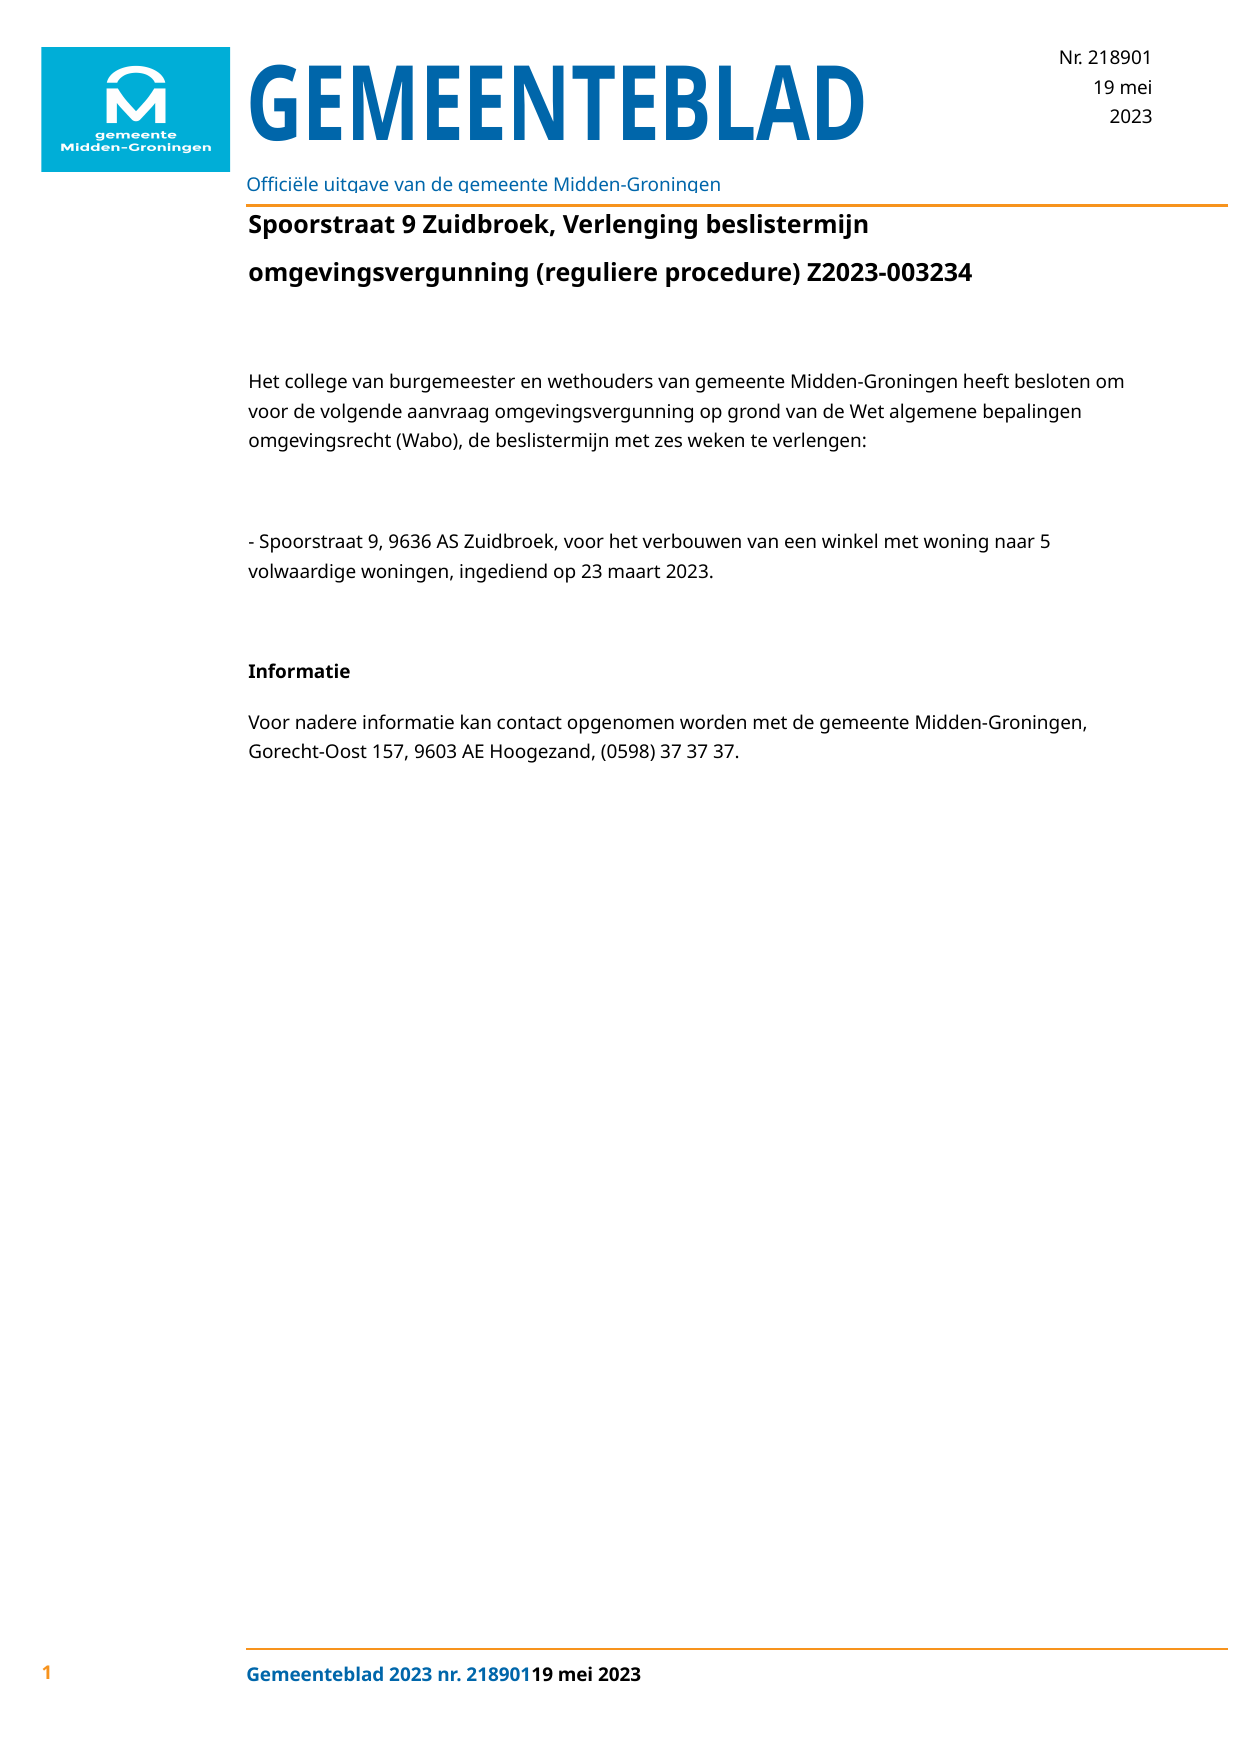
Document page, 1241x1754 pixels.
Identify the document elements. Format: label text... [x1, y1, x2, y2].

text Informatie [248, 659, 1152, 684]
picture [108, 66, 164, 82]
text Spoorstraat 9 Zuidbroek, Verlenging beslistermijn omgevingsvergunning (reguliere procedure) Z2023-003234 [248, 207, 1152, 288]
text Voor nadere informatie kan contact opgenomen worden met de gemeente Midden-Groningen, Gorecht-Oost 157, 9603 AE Hoogezand, (0598) 37 37 37. [248, 709, 1152, 764]
text Het college van burgemeester en wethouders van gemeente Midden-Groningen heeft besloten om voor de volgende aanvraag omgevingsvergunning op grond van de Wet algemene bepalingen omgevingsrecht (Wabo), de beslistermijn met zes weken te verlengen: [248, 368, 1152, 453]
picture [107, 89, 165, 122]
text - Spoorstraat 9, 9636 AS Zuidbroek, voor het verbouwen van een winkel met woning naar 5 volwaardige woningen, ingediend op 23 maart 2023. [248, 528, 1152, 584]
picture [184, 146, 190, 153]
